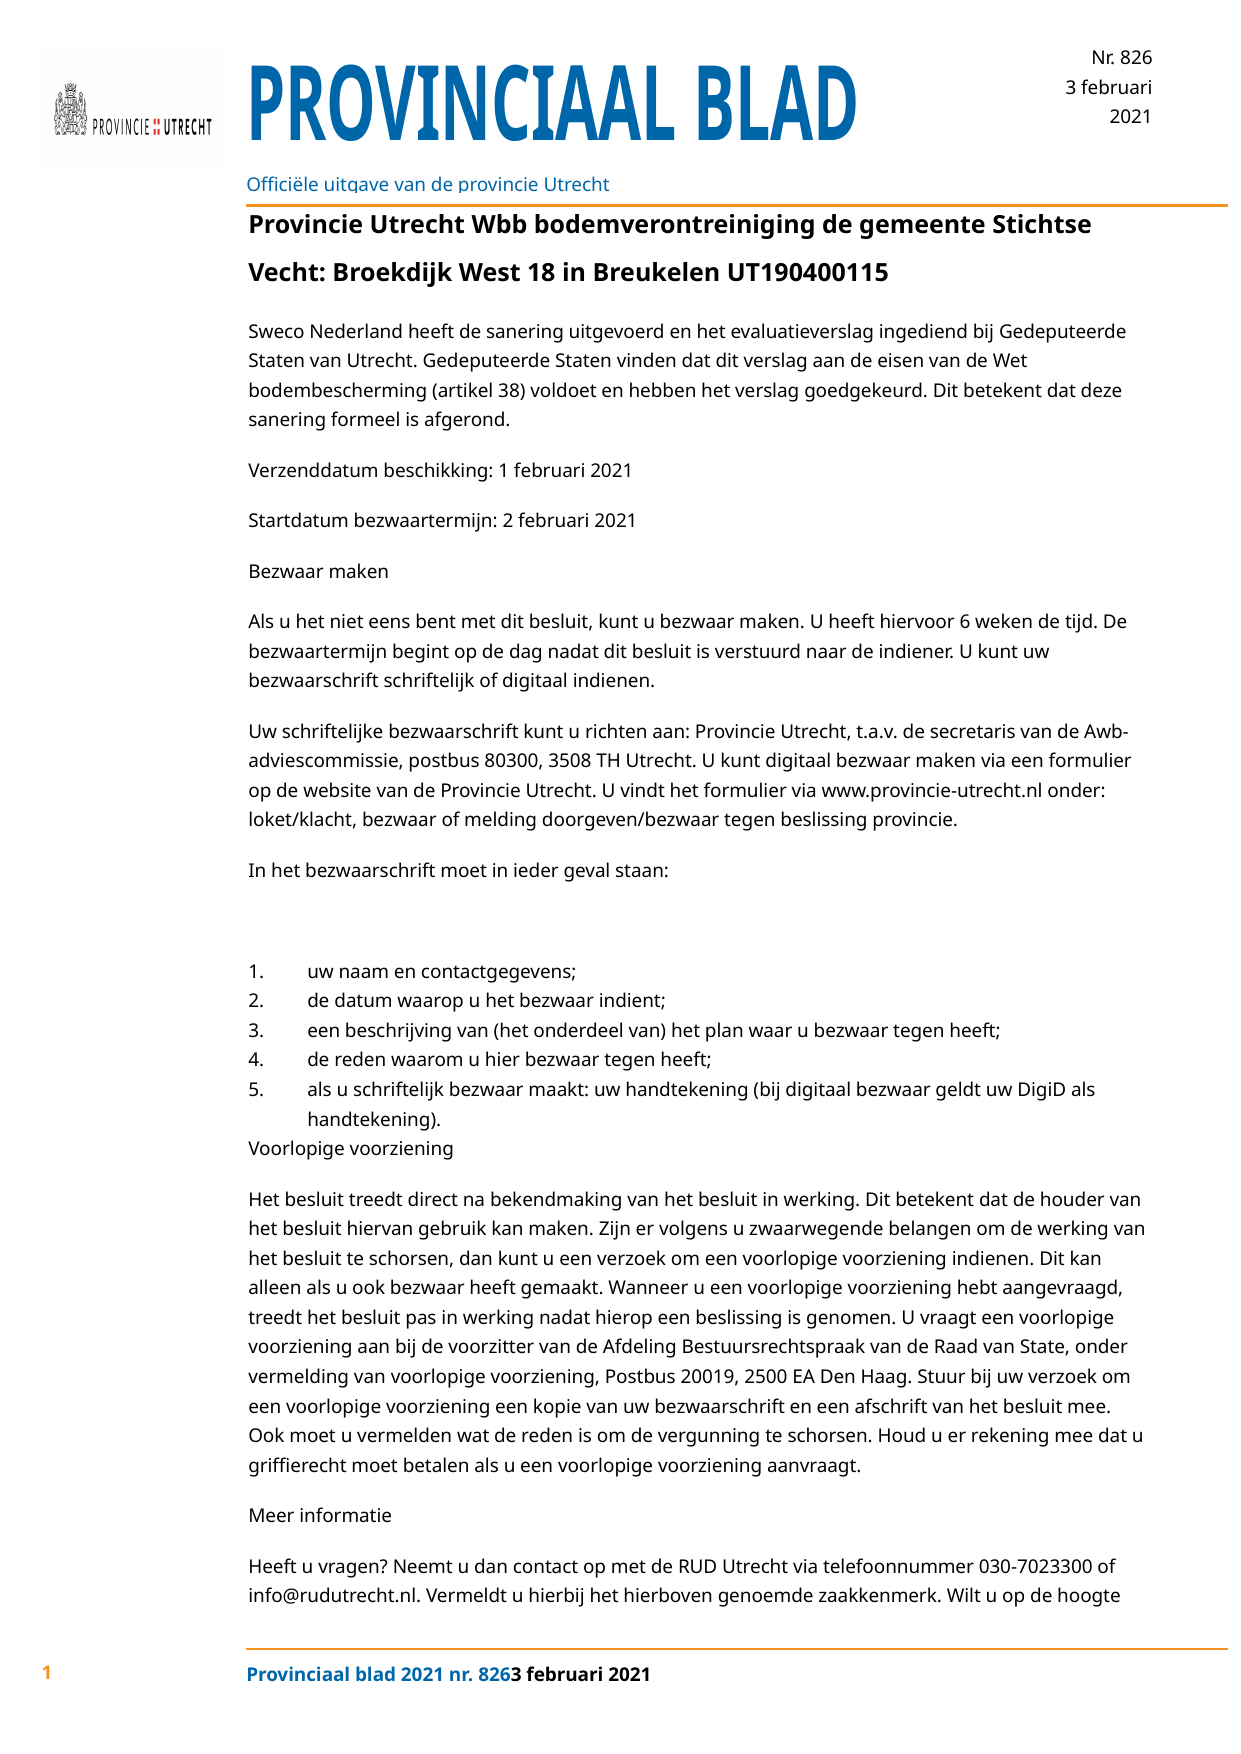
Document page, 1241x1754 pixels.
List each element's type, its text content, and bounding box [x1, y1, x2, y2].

text Voorlopige voorziening [248, 1135, 1152, 1161]
list de datum waarop u het bezwaar indient; [248, 987, 1152, 1013]
text Sweco Nederland heeft de sanering uitgevoerd en het evaluatieverslag ingediend bij Gedeputeerde Staten van Utrecht. Gedeputeerde Staten vinden dat dit verslag aan de eisen van de Wet bodembescherming (artikel 38) voldoet en hebben het verslag goedgekeurd. Dit betekent dat deze sanering formeel is afgerond. [248, 318, 1152, 432]
text Startdatum bezwaartermijn: 2 februari 2021 [248, 507, 1152, 533]
text Heeft u vragen? Neemt u dan contact op met de RUD Utrecht via telefoonnummer 030-7023300 of info@rudutrecht.nl. Vermeldt u hierbij het hierboven genoemde zaakkenmerk. Wilt u op de hoogte [248, 1553, 1152, 1608]
text Verzenddatum beschikking: 1 februari 2021 [248, 457, 1152, 483]
picture [41, 47, 231, 172]
list een beschrijving van (het onderdeel van) het plan waar u bezwaar tegen heeft; [248, 1017, 1152, 1043]
list uw naam en contactgegevens; [248, 958, 1152, 984]
list als u schriftelijk bezwaar maakt: uw handtekening (bij digitaal bezwaar geldt uw DigiD als handtekening). [248, 1076, 1152, 1132]
text Als u het niet eens bent met dit besluit, kunt u bezwaar maken. U heeft hiervoor 6 weken de tijd. De bezwaartermijn begint op de dag nadat dit besluit is verstuurd naar de indiener. U kunt uw bezwaarschrift schriftelijk of digitaal indienen. [248, 608, 1152, 693]
text Provincie Utrecht Wbb bodemverontreiniging de gemeente Stichtse Vecht: Broekdijk West 18 in Breukelen UT190400115 [248, 207, 1152, 288]
text Het besluit treedt direct na bekendmaking van het besluit in werking. Dit betekent dat de houder van het besluit hiervan gebruik kan maken. Zijn er volgens u zwaarwegende belangen om de werking van het besluit te schorsen, dan kunt u een verzoek om een voorlopige voorziening indienen. Dit kan alleen als u ook bezwaar heeft gemaakt. Wanneer u een voorlopige voorziening hebt aangevraagd, treedt het besluit pas in werking nadat hierop een beslissing is genomen. U vraagt een voorlopige voorziening aan bij de voorzitter van de Afdeling Bestuursrechtspraak van de Raad van State, onder vermelding van voorlopige voorziening, Postbus 20019, 2500 EA Den Haag. Stuur bij uw verzoek om een voorlopige voorziening een kopie van uw bezwaarschrift en een afschrift van het besluit mee. Ook moet u vermelden wat de reden is om de vergunning te schorsen. Houd u er rekening mee dat u griffierecht moet betalen als u een voorlopige voorziening aanvraagt. [248, 1186, 1152, 1478]
text Meer informatie [248, 1502, 1152, 1528]
text In het bezwaarschrift moet in ieder geval staan: [248, 857, 1152, 883]
text Uw schriftelijke bezwaarschrift kunt u richten aan: Provincie Utrecht, t.a.v. de secretaris van de Awb-adviescommissie, postbus 80300, 3508 TH Utrecht. U kunt digitaal bezwaar maken via een formulier op de website van de Provincie Utrecht. U vindt het formulier via www.provincie-utrecht.nl onder: loket/klacht, bezwaar of melding doorgeven/bezwaar tegen beslissing provincie. [248, 718, 1152, 832]
text Bezwaar maken [248, 558, 1152, 584]
list de reden waarom u hier bezwaar tegen heeft; [248, 1047, 1152, 1072]
